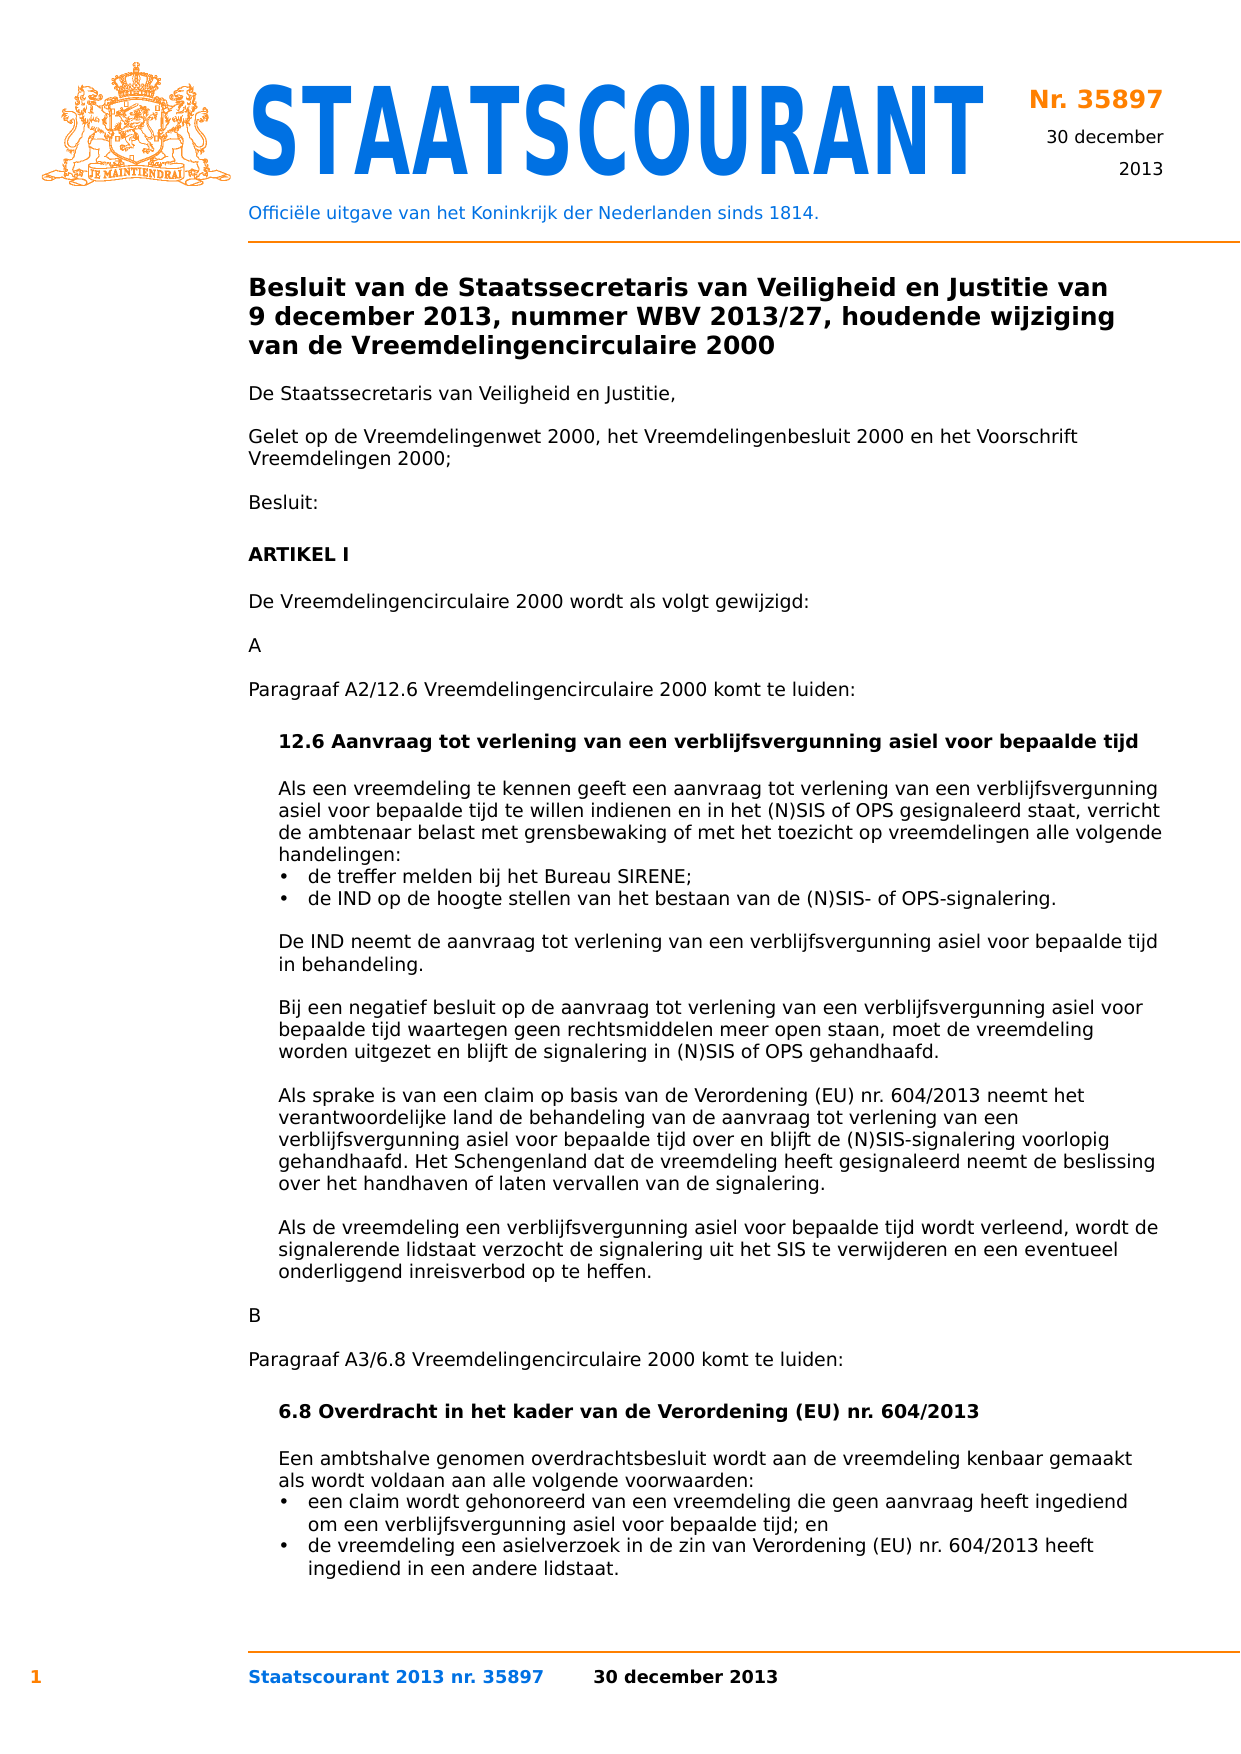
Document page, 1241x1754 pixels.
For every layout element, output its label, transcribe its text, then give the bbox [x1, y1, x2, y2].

text B [248, 1305, 1163, 1327]
subtitle ARTIKEL I [248, 544, 1163, 566]
text • de IND op de hoogte stellen van het bestaan van de (N)SIS- of OPS-signalering. [278, 888, 1163, 909]
table_cell 2013 [998, 153, 1240, 203]
text • de treffer melden bij het Bureau SIRENE; [278, 866, 1163, 888]
table_cell 30 december [998, 121, 1240, 153]
subtitle 12.6 Aanvraag tot verlening van een verblijfsvergunning asiel voor bepaalde tijd [278, 731, 1163, 753]
text Als de vreemdeling een verblijfsvergunning asiel voor bepaalde tijd wordt verleend, wordt de signalerende lidstaat verzocht de signalering uit het SIS te verwijderen en een eventueel onderliggend inreisverbod op te heffen. [278, 1217, 1163, 1283]
picture [41, 62, 231, 186]
text • een claim wordt gehonoreerd van een vreemdeling die geen aanvraag heeft ingediend om een verblijfsvergunning asiel voor bepaalde tijd; en [278, 1491, 1163, 1535]
table_header [25, 62, 248, 241]
text Besluit: [248, 492, 1163, 514]
text Als sprake is van een claim op basis van de Verordening (EU) nr. 604/2013 neemt het verantwoordelijke land de behandeling van de aanvraag tot verlening van een verblijfsvergunning asiel voor bepaalde tijd over en blijft de (N)SIS-signalering voorlopig gehandhaafd. Het Schengenland dat de vreemdeling heeft gesignaleerd neemt de beslissing over het handhaven of laten vervallen van de signalering. [278, 1085, 1163, 1195]
text • de vreemdeling een asielverzoek in de zin van Verordening (EU) nr. 604/2013 heeft ingediend in een andere lidstaat. [278, 1535, 1163, 1579]
text Gelet op de Vreemdelingenwet 2000, het Vreemdelingenbesluit 2000 en het Voorschrift Vreemdelingen 2000; [248, 426, 1163, 470]
text Bij een negatief besluit op de aanvraag tot verlening van een verblijfsvergunning asiel voor bepaalde tijd waartegen geen rechtsmiddelen meer open staan, moet de vreemdeling worden uitgezet en blijft de signalering in (N)SIS of OPS gehandhaafd. [278, 997, 1163, 1063]
text Paragraaf A2/12.6 Vreemdelingencirculaire 2000 komt te luiden: [248, 679, 1163, 701]
table_header STAATSCOURANT [248, 62, 998, 203]
text De Staatssecretaris van Veiligheid en Justitie, [248, 382, 1163, 404]
text De Vreemdelingencirculaire 2000 wordt als volgt gewijzigd: [248, 591, 1163, 613]
text A [248, 635, 1163, 657]
table_cell Officiële uitgave van het Koninkrijk der Nederlanden sinds 1814. [248, 203, 1240, 241]
text Paragraaf A3/6.8 Vreemdelingencirculaire 2000 komt te luiden: [248, 1348, 1163, 1371]
text Een ambtshalve genomen overdrachtsbesluit wordt aan de vreemdeling kenbaar gemaakt als wordt voldaan aan alle volgende voorwaarden: [278, 1447, 1163, 1491]
text Als een vreemdeling te kennen geeft een aanvraag tot verlening van een verblijfsvergunning asiel voor bepaalde tijd te willen indienen en in het (N)SIS of OPS gesignaleerd staat, verricht de ambtenaar belast met grensbewaking of met het toezicht op vreemdelingen alle volgende handelingen: [278, 778, 1163, 866]
subtitle Besluit van de Staatssecretaris van Veiligheid en Justitie van 9 december 2013, nummer WBV 2013/27, houdende wijziging van de Vreemdelingencirculaire 2000 [248, 273, 1163, 361]
table_header Nr. 35897 [998, 62, 1240, 121]
text De IND neemt de aanvraag tot verlening van een verblijfsvergunning asiel voor bepaalde tijd in behandeling. [278, 931, 1163, 975]
subtitle 6.8 Overdracht in het kader van de Verordening (EU) nr. 604/2013 [278, 1401, 1163, 1422]
